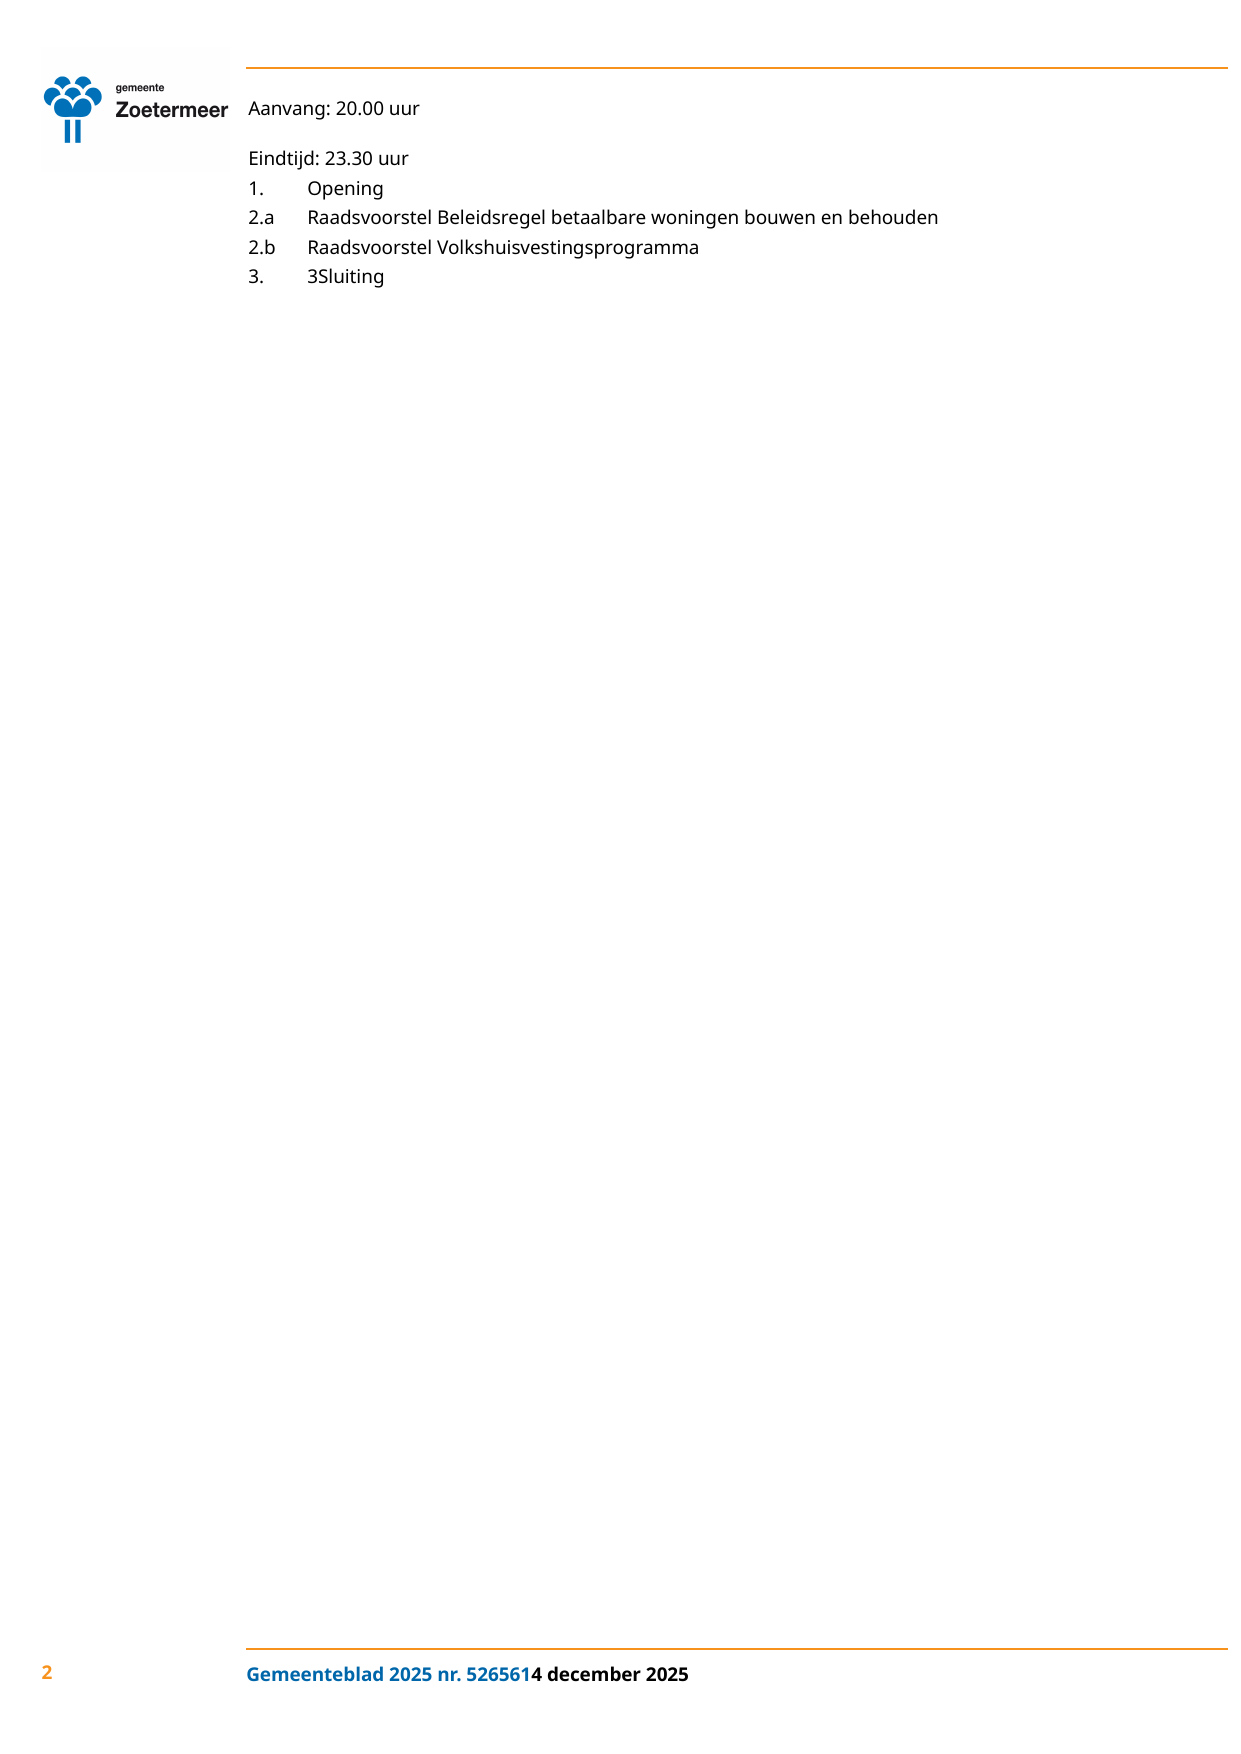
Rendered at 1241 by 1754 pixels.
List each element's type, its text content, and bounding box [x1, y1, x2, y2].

picture [41, 47, 231, 172]
list 3Sluiting [248, 263, 1152, 289]
list Raadsvoorstel Volkshuisvestingsprogramma [248, 234, 1152, 260]
text Aanvang: 20.00 uur [248, 95, 1152, 121]
list Opening [248, 175, 1152, 201]
list Raadsvoorstel Beleidsregel betaalbare woningen bouwen en behouden [248, 204, 1152, 230]
text Eindtijd: 23.30 uur [248, 145, 1152, 171]
